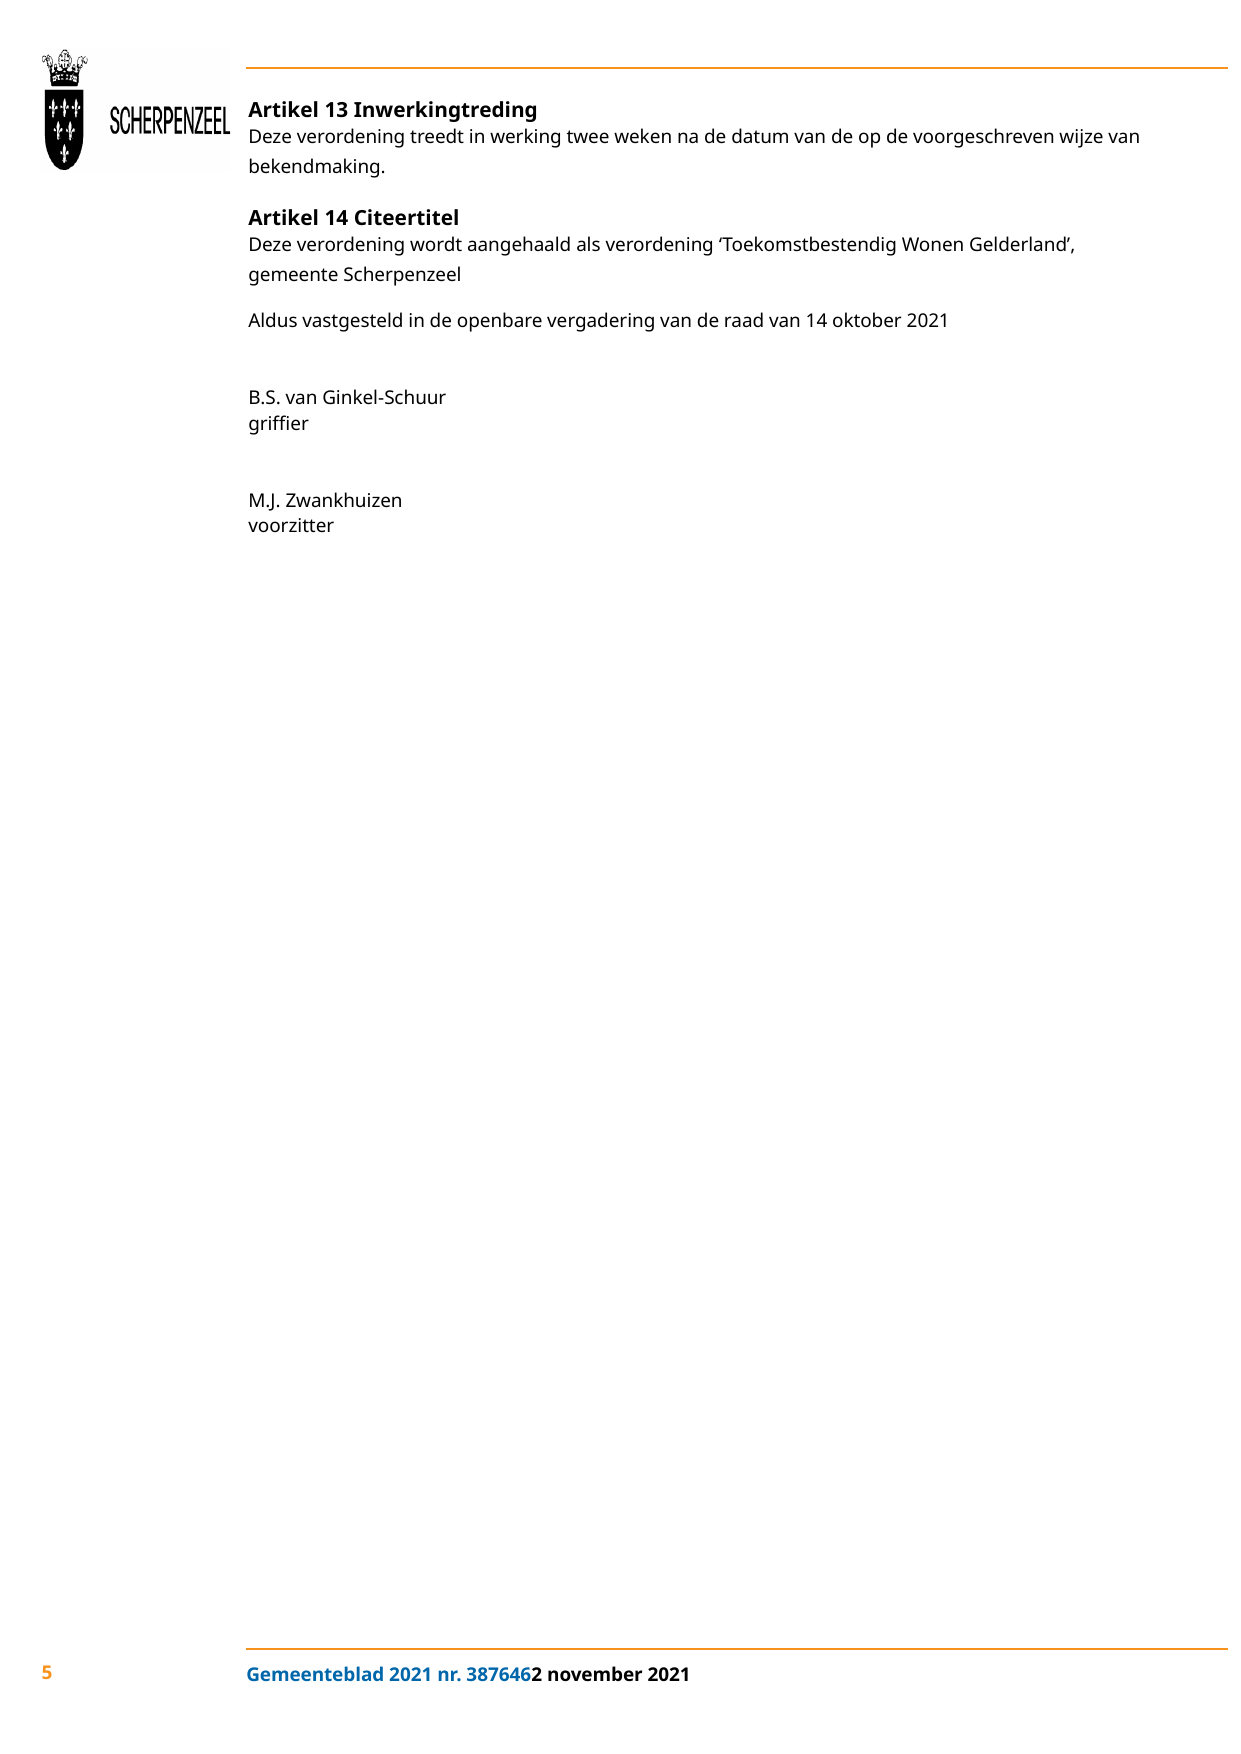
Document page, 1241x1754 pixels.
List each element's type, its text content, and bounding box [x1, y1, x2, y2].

text B.S. van Ginkel-Schuur [248, 384, 1152, 410]
text Aldus vastgesteld in de openbare vergadering van de raad van 14 oktober 2021 [248, 307, 1152, 333]
text Artikel 14 Citeertitel [248, 203, 1152, 232]
picture [41, 47, 231, 172]
text Deze verordening treedt in werking twee weken na de datum van de op de voorgeschreven wijze van bekendmaking. [248, 123, 1152, 178]
text griffier [248, 410, 1152, 436]
text Deze verordening wordt aangehaald als verordening ‘Toekomstbestendig Wonen Gelderland’, gemeente Scherpenzeel [248, 232, 1152, 287]
text Artikel 13 Inwerkingtreding [248, 95, 1152, 123]
text voorzitter [248, 513, 1152, 538]
text M.J. Zwankhuizen [248, 487, 1152, 513]
